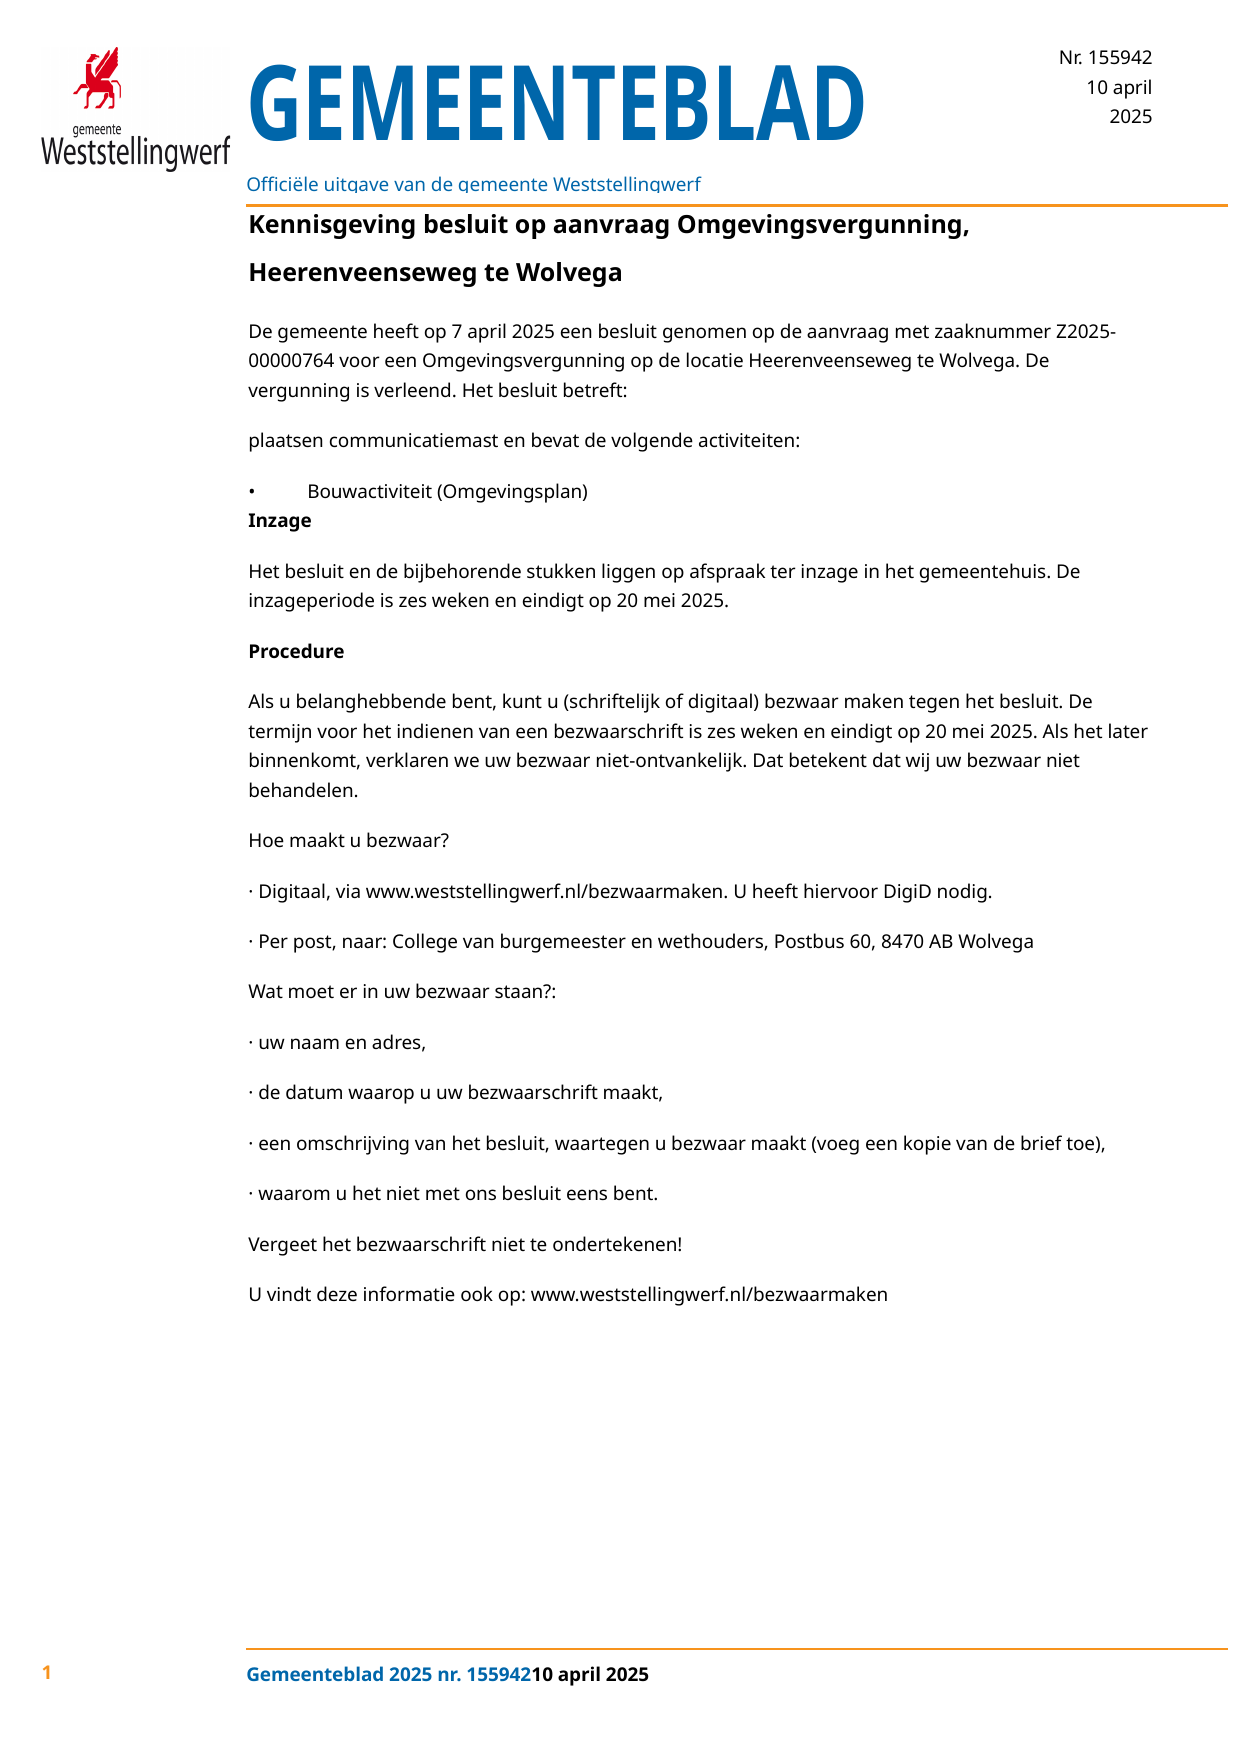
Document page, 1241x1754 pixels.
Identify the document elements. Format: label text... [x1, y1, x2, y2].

text De gemeente heeft op 7 april 2025 een besluit genomen op de aanvraag met zaaknummer Z2025-00000764 voor een Omgevingsvergunning op de locatie Heerenveenseweg te Wolvega. De vergunning is verleend. Het besluit betreft: [248, 318, 1152, 403]
text Wat moet er in uw bezwaar staan?: [248, 979, 1152, 1004]
text Het besluit en de bijbehorende stukken liggen op afspraak ter inzage in het gemeentehuis. De inzageperiode is zes weken en eindigt op 20 mei 2025. [248, 558, 1152, 613]
text Hoe maakt u bezwaar? [248, 827, 1152, 853]
text Kennisgeving besluit op aanvraag Omgevingsvergunning, Heerenveenseweg te Wolvega [248, 207, 1152, 288]
text · Per post, naar: College van burgemeester en wethouders, Postbus 60, 8470 AB Wolvega [248, 928, 1152, 954]
text U vindt deze informatie ook op: www.weststellingwerf.nl/bezwaarmaken [248, 1281, 1152, 1307]
text Vergeet het bezwaarschrift niet te ondertekenen! [248, 1231, 1152, 1257]
text · waarom u het niet met ons besluit eens bent. [248, 1180, 1152, 1206]
text · een omschrijving van het besluit, waartegen u bezwaar maakt (voeg een kopie van de brief toe), [248, 1130, 1152, 1156]
list Bouwactiviteit (Omgevingsplan) [248, 478, 1152, 504]
text · uw naam en adres, [248, 1029, 1152, 1055]
text · de datum waarop u uw bezwaarschrift maakt, [248, 1079, 1152, 1105]
text · Digitaal, via www.weststellingwerf.nl/bezwaarmaken. U heeft hiervoor DigiD nodig. [248, 878, 1152, 904]
text plaatsen communicatiemast en bevat de volgende activiteiten: [248, 427, 1152, 453]
picture [41, 47, 231, 172]
text Inzage [248, 507, 1152, 533]
text Als u belanghebbende bent, kunt u (schriftelijk of digitaal) bezwaar maken tegen het besluit. De termijn voor het indienen van een bezwaarschrift is zes weken en eindigt op 20 mei 2025. Als het later binnenkomt, verklaren we uw bezwaar niet-ontvankelijk. Dat betekent dat wij uw bezwaar niet behandelen. [248, 688, 1152, 803]
text Procedure [248, 638, 1152, 664]
